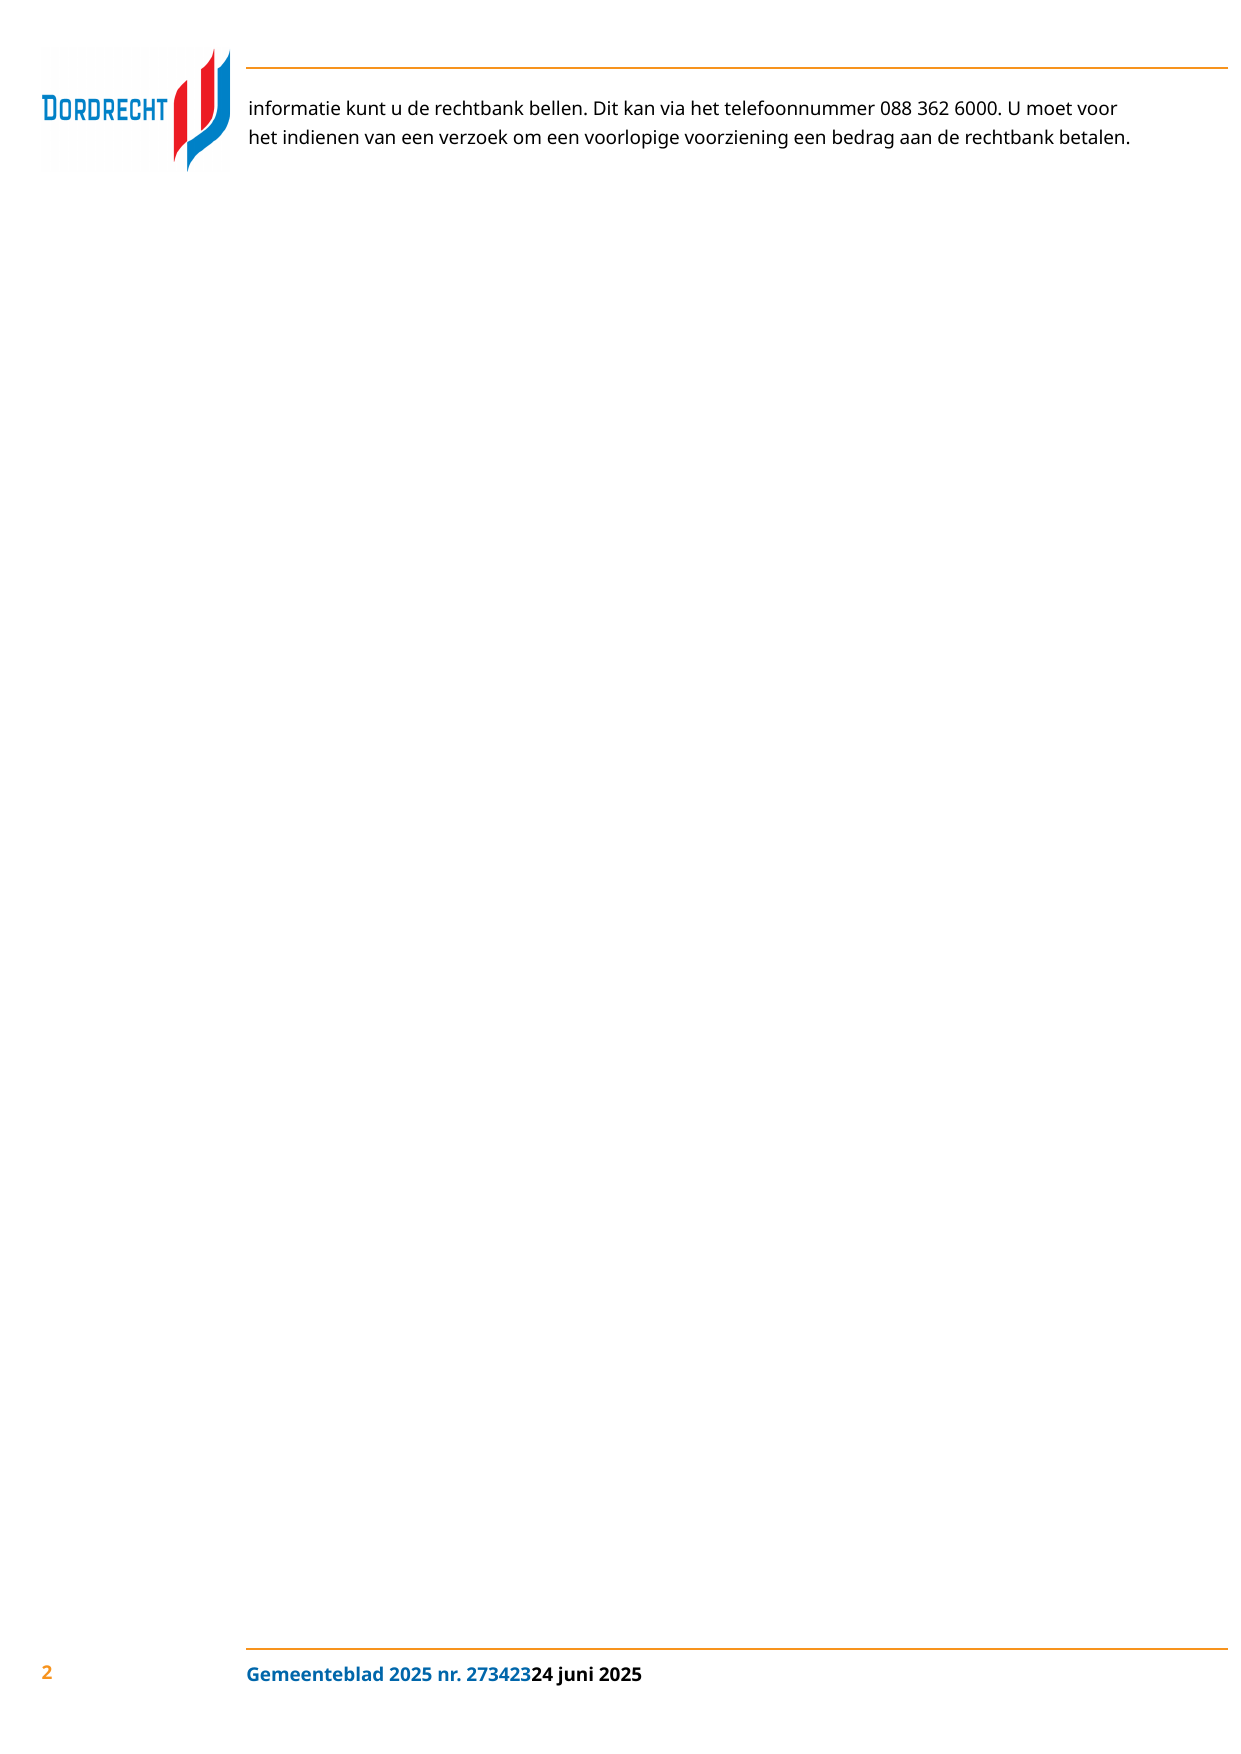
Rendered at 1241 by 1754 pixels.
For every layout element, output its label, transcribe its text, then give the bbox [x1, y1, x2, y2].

text informatie kunt u de rechtbank bellen. Dit kan via het telefoonnummer 088 362 6000. U moet voor het indienen van een verzoek om een voorlopige voorziening een bedrag aan de rechtbank betalen. [248, 95, 1152, 150]
picture [41, 47, 231, 172]
